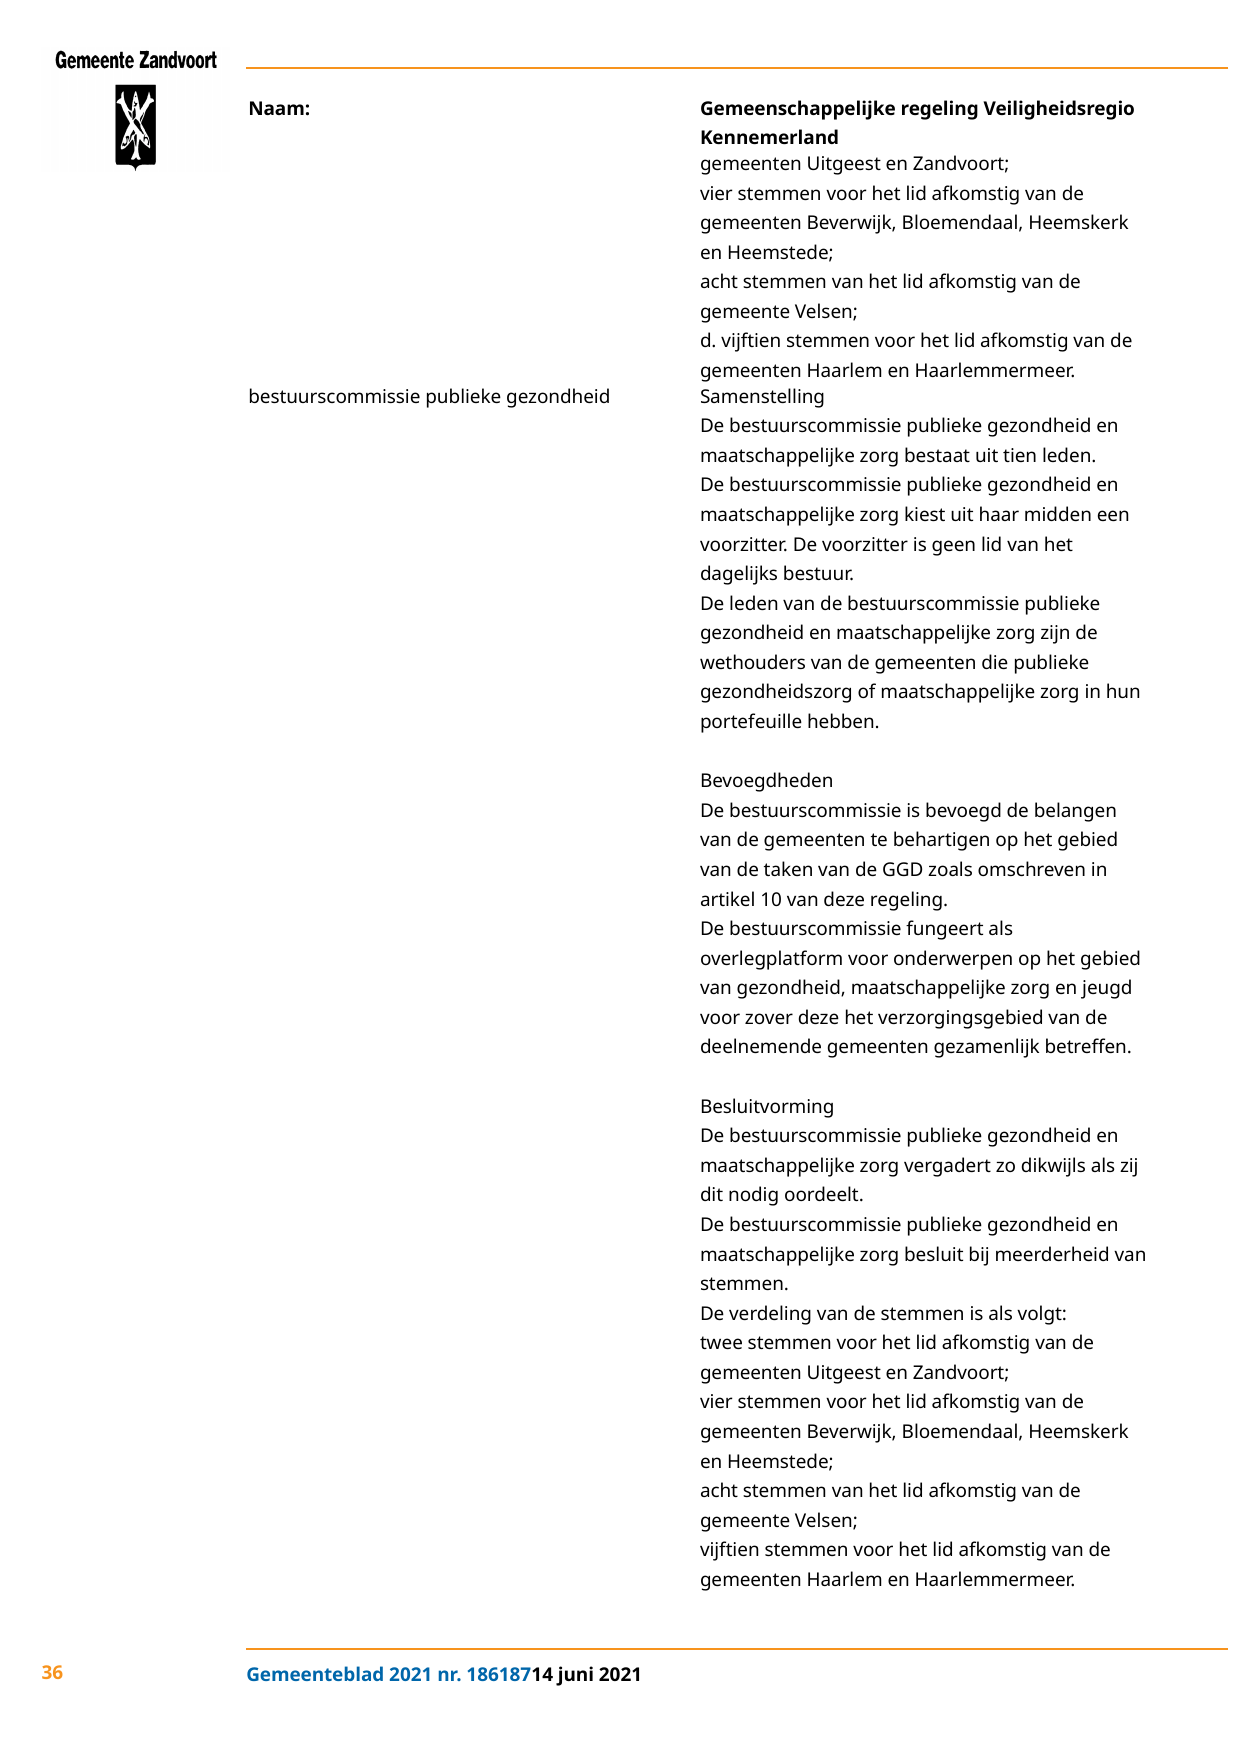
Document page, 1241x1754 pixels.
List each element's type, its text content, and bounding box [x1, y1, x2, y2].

table_cell gemeenten Uitgeest en Zandvoort; vier stemmen voor het lid afkomstig van de gemeenten Beverwijk, Bloemendaal, Heemskerk en Heemstede; acht stemmen van het lid afkomstig van de gemeente Velsen; d. vijftien stemmen voor het lid afkomstig van de gemeenten Haarlem en Haarlemmermeer. [700, 150, 1152, 383]
table_cell bestuurscommissie publieke gezondheid [248, 383, 700, 1592]
table_cell Samenstelling De bestuurscommissie publieke gezondheid en maatschappelijke zorg bestaat uit tien leden. De bestuurscommissie publieke gezondheid en maatschappelijke zorg kiest uit haar midden een voorzitter. De voorzitter is geen lid van het dagelijks bestuur. De leden van de bestuurscommissie publieke gezondheid en maatschappelijke zorg zijn de wethouders van de gemeenten die publieke gezondheidszorg of maatschappelijke zorg in hun portefeuille hebben. Bevoegdheden De bestuurscommissie is bevoegd de belangen van de gemeenten te behartigen op het gebied van de taken van de GGD zoals omschreven in artikel 10 van deze regeling. De bestuurscommissie fungeert als overlegplatform voor onderwerpen op het gebied van gezondheid, maatschappelijke zorg en jeugd voor zover deze het verzorgingsgebied van de deelnemende gemeenten gezamenlijk betreffen. Besluitvorming De bestuurscommissie publieke gezondheid en maatschappelijke zorg vergadert zo dikwijls als zij dit nodig oordeelt. De bestuurscommissie publieke gezondheid en maatschappelijke zorg besluit bij meerderheid van stemmen. De verdeling van de stemmen is als volgt: twee stemmen voor het lid afkomstig van de gemeenten Uitgeest en Zandvoort; vier stemmen voor het lid afkomstig van de gemeenten Beverwijk, Bloemendaal, Heemskerk en Heemstede; acht stemmen van het lid afkomstig van de gemeente Velsen; vijftien stemmen voor het lid afkomstig van de gemeenten Haarlem en Haarlemmermeer. [700, 383, 1152, 1592]
table_header Naam: [248, 95, 700, 150]
table_header Gemeenschappelijke regeling Veiligheidsregio Kennemerland [700, 95, 1152, 150]
picture [41, 47, 231, 172]
table_cell [248, 150, 700, 383]
